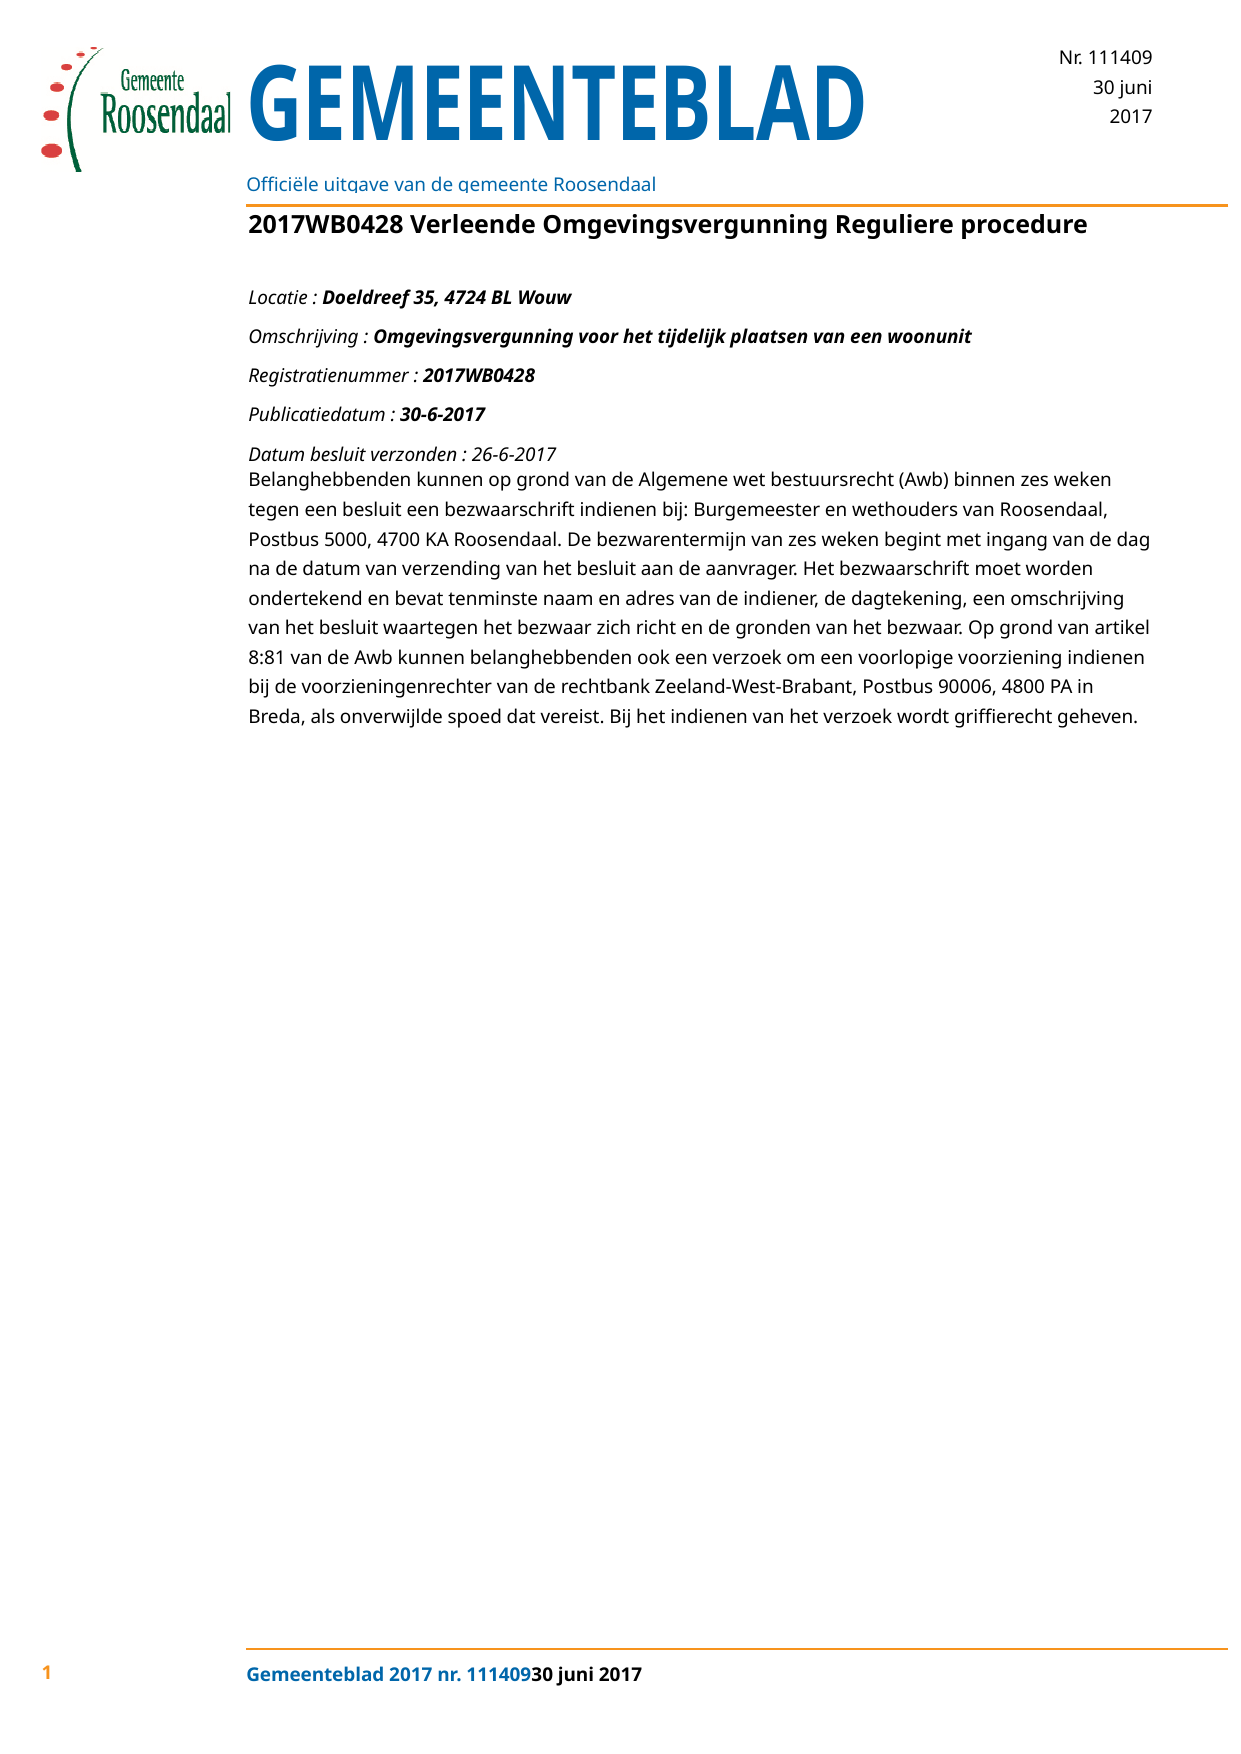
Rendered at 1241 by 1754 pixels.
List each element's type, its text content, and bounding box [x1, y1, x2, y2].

text Belanghebbenden kunnen op grond van de Algemene wet bestuursrecht (Awb) binnen zes weken tegen een besluit een bezwaarschrift indienen bij: Burgemeester en wethouders van Roosendaal, Postbus 5000, 4700 KA Roosendaal. De bezwarentermijn van zes weken begint met ingang van de dag na de datum van verzending van het besluit aan de aanvrager. Het bezwaarschrift moet worden ondertekend en bevat tenminste naam en adres van de indiener, de dagtekening, een omschrijving van het besluit waartegen het bezwaar zich richt en de gronden van het bezwaar. Op grond van artikel 8:81 van de Awb kunnen belanghebbenden ook een verzoek om een voorlopige voorziening indienen bij de voorzieningenrechter van de rechtbank Zeeland-West-Brabant, Postbus 90006, 4800 PA in Breda, als onverwijlde spoed dat vereist. Bij het indienen van het verzoek wordt griffierecht geheven. [248, 467, 1152, 729]
text 2017WB0428 Verleende Omgevingsvergunning Reguliere procedure [248, 207, 1152, 241]
text Locatie : Doeldreef 35, 4724 BL Wouw [248, 284, 1152, 309]
picture [41, 47, 231, 172]
text Datum besluit verzonden : 26-6-2017 [248, 441, 1152, 467]
text Omschrijving : Omgevingsvergunning voor het tijdelijk plaatsen van een woonunit [248, 323, 1152, 349]
text Publicatiedatum : 30-6-2017 [248, 402, 1152, 427]
text Registratienummer : 2017WB0428 [248, 362, 1152, 388]
